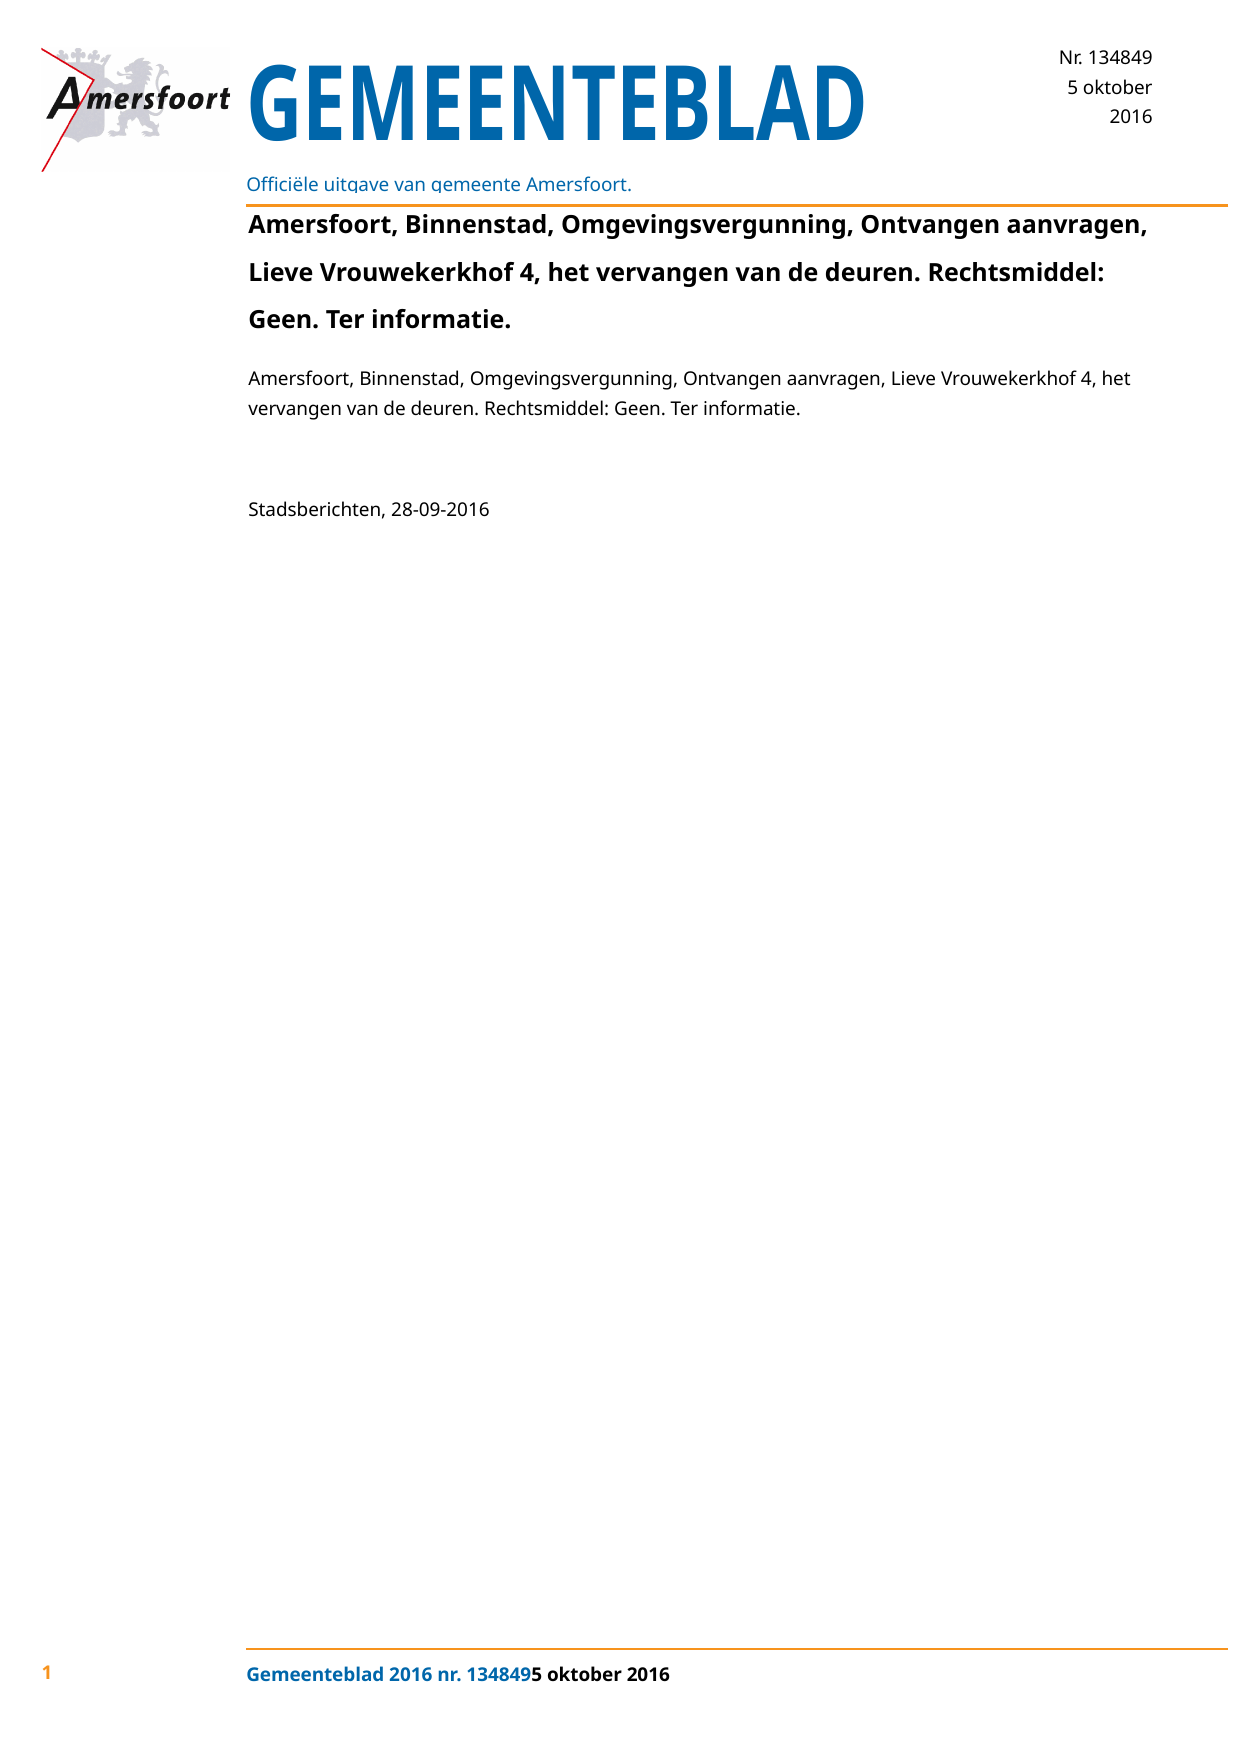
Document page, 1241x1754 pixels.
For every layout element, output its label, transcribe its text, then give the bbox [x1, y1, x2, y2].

picture [41, 47, 231, 172]
text Amersfoort, Binnenstad, Omgevingsvergunning, Ontvangen aanvragen, Lieve Vrouwekerkhof 4, het vervangen van de deuren. Rechtsmiddel: Geen. Ter informatie. [248, 207, 1152, 336]
text Amersfoort, Binnenstad, Omgevingsvergunning, Ontvangen aanvragen, Lieve Vrouwekerkhof 4, het vervangen van de deuren. Rechtsmiddel: Geen. Ter informatie. [248, 366, 1152, 421]
text Stadsberichten, 28-09-2016 [248, 496, 1152, 522]
